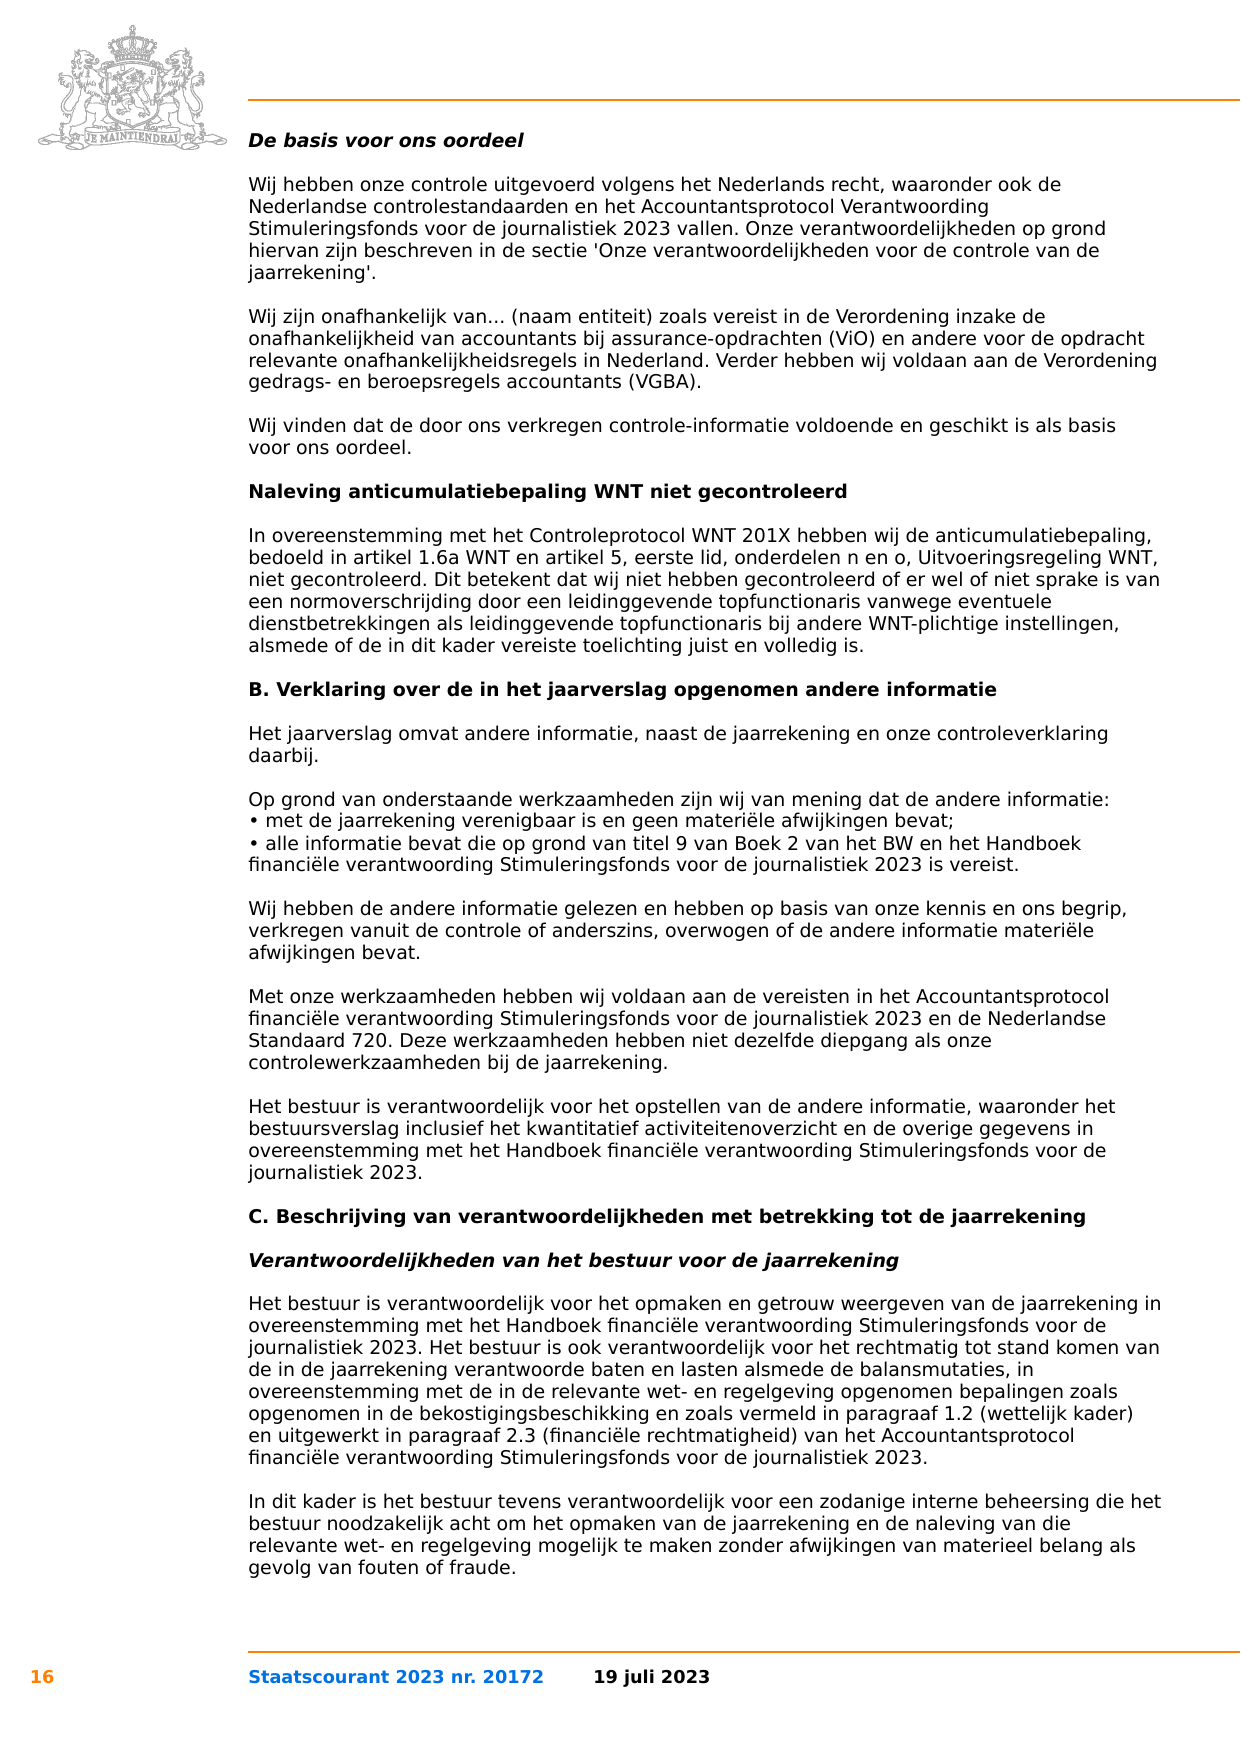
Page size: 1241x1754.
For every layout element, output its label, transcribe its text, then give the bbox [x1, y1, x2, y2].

subtitle Verantwoordelijkheden van het bestuur voor de jaarrekening [248, 1249, 1163, 1271]
text Wij hebben de andere informatie gelezen en hebben op basis van onze kennis en ons begrip, verkregen vanuit de controle of anderszins, overwogen of de andere informatie materiële afwijkingen bevat. [248, 898, 1163, 964]
text Wij hebben onze controle uitgevoerd volgens het Nederlands recht, waaronder ook de Nederlandse controlestandaarden en het Accountantsprotocol Verantwoording Stimuleringsfonds voor de journalistiek 2023 vallen. Onze verantwoordelijkheden op grond hiervan zijn beschreven in de sectie 'Onze verantwoordelijkheden voor de controle van de jaarrekening'. [248, 174, 1163, 284]
text Het bestuur is verantwoordelijk voor het opmaken en getrouw weergeven van de jaarrekening in overeenstemming met het Handboek financiële verantwoording Stimuleringsfonds voor de journalistiek 2023. Het bestuur is ook verantwoordelijk voor het rechtmatig tot stand komen van de in de jaarrekening verantwoorde baten en lasten alsmede de balansmutaties, in overeenstemming met de in de relevante wet- en regelgeving opgenomen bepalingen zoals opgenomen in de bekostigingsbeschikking en zoals vermeld in paragraaf 1.2 (wettelijk kader) en uitgewerkt in paragraaf 2.3 (financiële rechtmatigheid) van het Accountantsprotocol financiële verantwoording Stimuleringsfonds voor de journalistiek 2023. [248, 1293, 1163, 1469]
subtitle C. Beschrijving van verantwoordelijkheden met betrekking tot de jaarrekening [248, 1206, 1163, 1228]
text Wij zijn onafhankelijk van... (naam entiteit) zoals vereist in de Verordening inzake de onafhankelijkheid van accountants bij assurance-opdrachten (ViO) en andere voor de opdracht relevante onafhankelijkheidsregels in Nederland. Verder hebben wij voldaan aan de Verordening gedrags- en beroepsregels accountants (VGBA). [248, 306, 1163, 393]
text Het jaarverslag omvat andere informatie, naast de jaarrekening en onze controleverklaring daarbij. [248, 723, 1163, 767]
text Wij vinden dat de door ons verkregen controle-informatie voldoende en geschikt is als basis voor ons oordeel. [248, 415, 1163, 459]
text In overeenstemming met het Controleprotocol WNT 201X hebben wij de anticumulatiebepaling, bedoeld in artikel 1.6a WNT en artikel 5, eerste lid, onderdelen n en o, Uitvoeringsregeling WNT, niet gecontroleerd. Dit betekent dat wij niet hebben gecontroleerd of er wel of niet sprake is van een normoverschrijding door een leidinggevende topfunctionaris vanwege eventuele dienstbetrekkingen als leidinggevende topfunctionaris bij andere WNT-plichtige instellingen, alsmede of de in dit kader vereiste toelichting juist en volledig is. [248, 525, 1163, 657]
subtitle Naleving anticumulatiebepaling WNT niet gecontroleerd [248, 481, 1163, 503]
subtitle De basis voor ons oordeel [248, 130, 1163, 152]
text In dit kader is het bestuur tevens verantwoordelijk voor een zodanige interne beheersing die het bestuur noodzakelijk acht om het opmaken van de jaarrekening en de naleving van die relevante wet- en regelgeving mogelijk te maken zonder afwijkingen van materieel belang als gevolg van fouten of fraude. [248, 1491, 1163, 1579]
text Het bestuur is verantwoordelijk voor het opstellen van de andere informatie, waaronder het bestuursverslag inclusief het kwantitatief activiteitenoverzicht en de overige gegevens in overeenstemming met het Handboek financiële verantwoording Stimuleringsfonds voor de journalistiek 2023. [248, 1096, 1163, 1184]
text Op grond van onderstaande werkzaamheden zijn wij van mening dat de andere informatie: [248, 788, 1163, 810]
text • met de jaarrekening verenigbaar is en geen materiële afwijkingen bevat; [248, 810, 1163, 832]
picture [38, 25, 227, 150]
subtitle B. Verklaring over de in het jaarverslag opgenomen andere informatie [248, 679, 1163, 701]
text Met onze werkzaamheden hebben wij voldaan aan de vereisten in het Accountantsprotocol financiële verantwoording Stimuleringsfonds voor de journalistiek 2023 en de Nederlandse Standaard 720. Deze werkzaamheden hebben niet dezelfde diepgang als onze controlewerkzaamheden bij de jaarrekening. [248, 986, 1163, 1074]
text • alle informatie bevat die op grond van titel 9 van Boek 2 van het BW en het Handboek financiële verantwoording Stimuleringsfonds voor de journalistiek 2023 is vereist. [248, 832, 1163, 876]
